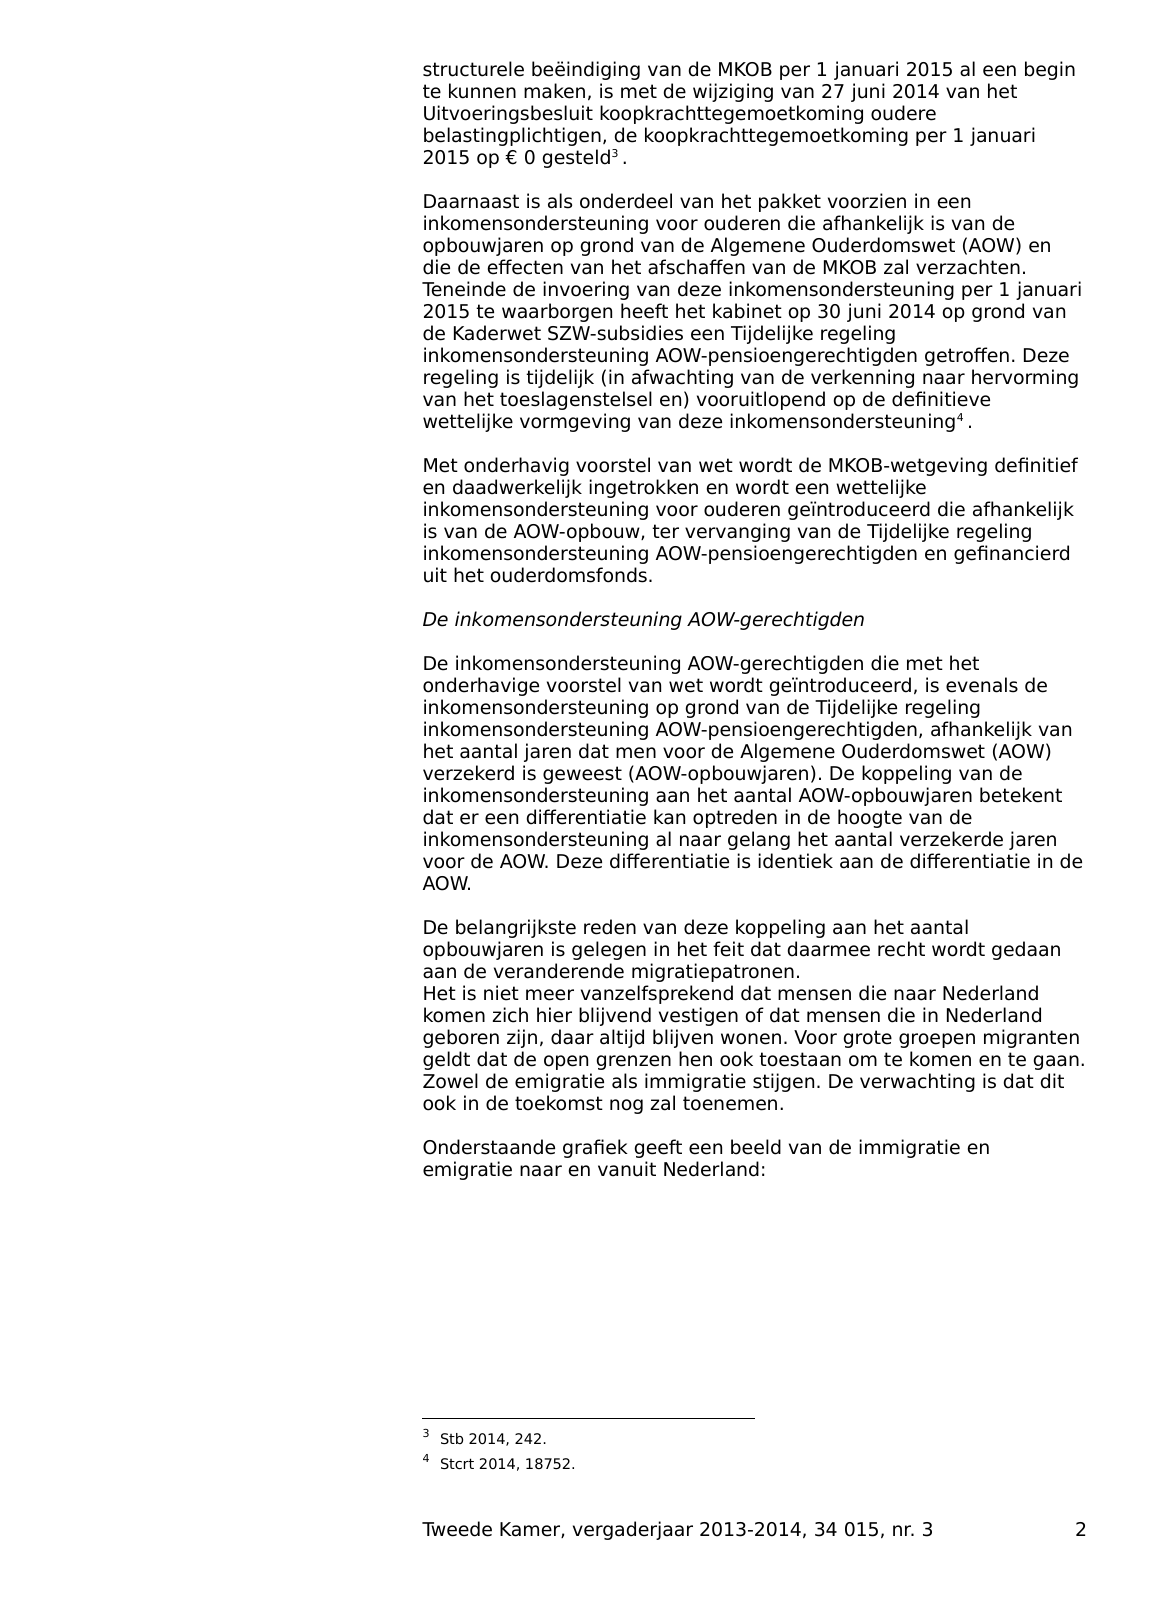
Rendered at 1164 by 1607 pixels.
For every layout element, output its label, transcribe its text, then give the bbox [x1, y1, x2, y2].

text Het is niet meer vanzelfsprekend dat mensen die naar Nederland komen zich hier blijvend vestigen of dat mensen die in Nederland geboren zijn, daar altijd blijven wonen. Voor grote groepen migranten geldt dat de open grenzen hen ook toestaan om te komen en te gaan. Zowel de emigratie als immigratie stijgen. De verwachting is dat dit ook in de toekomst nog zal toenemen. [422, 983, 1087, 1115]
text Onderstaande grafiek geeft een beeld van de immigratie en emigratie naar en vanuit Nederland: [422, 1137, 1087, 1181]
text structurele beëindiging van de MKOB per 1 januari 2015 al een begin te kunnen maken, is met de wijziging van 27 juni 2014 van het Uitvoeringsbesluit koopkrachttegemoetkoming oudere belastingplichtigen, de koopkrachttegemoetkoming per 1 januari 2015 op € 0 gesteld. [422, 59, 1087, 169]
text Stcrt 2014, 18752. [422, 1452, 1087, 1474]
text De belangrijkste reden van deze koppeling aan het aantal opbouwjaren is gelegen in het feit dat daarmee recht wordt gedaan aan de veranderende migratiepatronen. [422, 917, 1087, 983]
text Met onderhavig voorstel van wet wordt de MKOB-wetgeving definitief en daadwerkelijk ingetrokken en wordt een wettelijke inkomensondersteuning voor ouderen geïntroduceerd die afhankelijk is van de AOW-opbouw, ter vervanging van de Tijdelijke regeling inkomensondersteuning AOW-pensioengerechtigden en gefinancierd uit het ouderdomsfonds. [422, 455, 1087, 587]
text Daarnaast is als onderdeel van het pakket voorzien in een inkomensondersteuning voor ouderen die afhankelijk is van de opbouwjaren op grond van de Algemene Ouderdomswet (AOW) en die de effecten van het afschaffen van de MKOB zal verzachten. Teneinde de invoering van deze inkomensondersteuning per 1 januari 2015 te waarborgen heeft het kabinet op 30 juni 2014 op grond van de Kaderwet SZW-subsidies een Tijdelijke regeling inkomensondersteuning AOW-pensioengerechtigden getroffen. Deze regeling is tijdelijk (in afwachting van de verkenning naar hervorming van het toeslagenstelsel en) vooruitlopend op de definitieve wettelijke vormgeving van deze inkomensondersteuning. [422, 191, 1087, 433]
text De inkomensondersteuning AOW-gerechtigden die met het onderhavige voorstel van wet wordt geïntroduceerd, is evenals de inkomensondersteuning op grond van de Tijdelijke regeling inkomensondersteuning AOW-pensioengerechtigden, afhankelijk van het aantal jaren dat men voor de Algemene Ouderdomswet (AOW) verzekerd is geweest (AOW-opbouwjaren). De koppeling van de inkomensondersteuning aan het aantal AOW-opbouwjaren betekent dat er een differentiatie kan optreden in de hoogte van de inkomensondersteuning al naar gelang het aantal verzekerde jaren voor de AOW. Deze differentiatie is identiek aan de differentiatie in de AOW. [422, 653, 1087, 895]
subtitle De inkomensondersteuning AOW-gerechtigden [422, 609, 1087, 631]
text Stb 2014, 242. [422, 1427, 1087, 1449]
